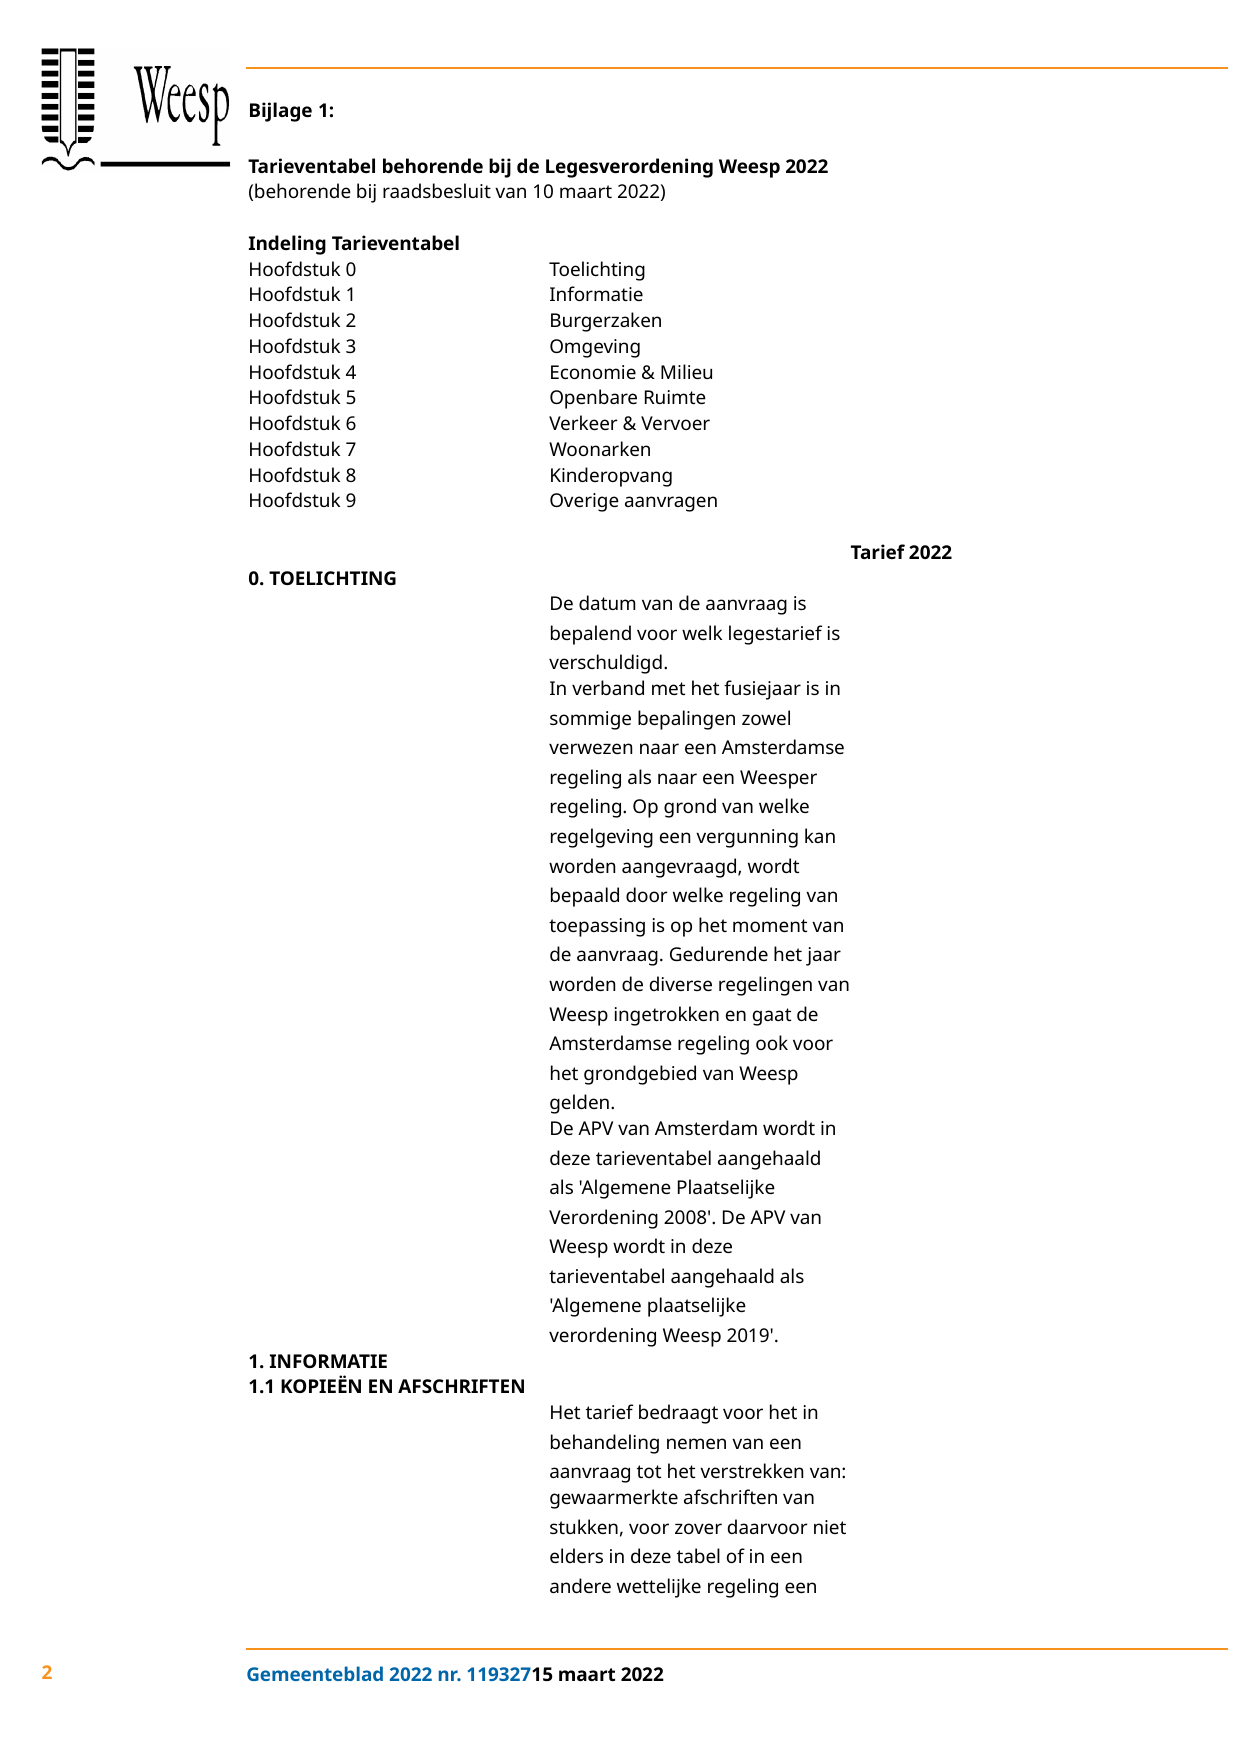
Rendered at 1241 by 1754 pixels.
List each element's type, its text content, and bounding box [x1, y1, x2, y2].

table_cell [549, 513, 850, 539]
table_cell [248, 539, 549, 565]
table_cell [248, 205, 549, 230]
table_cell Informatie [549, 282, 850, 307]
table_cell Verkeer & Vervoer [549, 410, 850, 436]
table_cell [850, 256, 1152, 282]
table_cell [850, 1400, 1152, 1484]
table_cell Hoofdstuk 6 [248, 410, 549, 436]
table_cell [248, 675, 549, 1115]
picture [41, 47, 231, 172]
table_cell [850, 179, 1152, 204]
table_cell Openbare Ruimte [549, 385, 850, 410]
table_cell 1.1 KOPIEËN EN AFSCHRIFTEN [248, 1374, 850, 1399]
table_cell [850, 385, 1152, 410]
table_cell [248, 1115, 549, 1348]
table_cell [248, 1484, 549, 1599]
table_cell gewaarmerkte afschriften van stukken, voor zover daarvoor niet elders in deze tabel of in een andere wettelijke regeling een [549, 1484, 850, 1599]
table_cell [549, 205, 850, 230]
table_cell [850, 513, 1152, 539]
table_cell [850, 565, 1152, 590]
table_cell [248, 590, 549, 675]
table_cell [850, 230, 1152, 256]
table_header [850, 153, 1152, 179]
table_cell [850, 590, 1152, 675]
table_cell Hoofdstuk 2 [248, 308, 549, 333]
table_cell 0. TOELICHTING [248, 565, 850, 590]
table_cell [248, 1400, 549, 1484]
table_cell [850, 462, 1152, 487]
table_cell [248, 513, 549, 539]
table_cell Hoofdstuk 5 [248, 385, 549, 410]
table_cell [850, 1374, 1152, 1399]
table_cell [850, 436, 1152, 462]
table_cell (behorende bij raadsbesluit van 10 maart 2022) [248, 179, 850, 204]
table_cell In verband met het fusiejaar is in sommige bepalingen zowel verwezen naar een Amsterdamse regeling als naar een Weesper regeling. Op grond van welke regelgeving een vergunning kan worden aangevraagd, wordt bepaald door welke regeling van toepassing is op het moment van de aanvraag. Gedurende het jaar worden de diverse regelingen van Weesp ingetrokken en gaat de Amsterdamse regeling ook voor het grondgebied van Weesp gelden. [549, 675, 850, 1115]
table_header Tarieventabel behorende bij de Legesverordening Weesp 2022 [248, 153, 850, 179]
text Bijlage 1: [248, 95, 1152, 123]
table_cell [850, 333, 1152, 359]
table_cell Kinderopvang [549, 462, 850, 487]
table_cell De datum van de aanvraag is bepalend voor welk legestarief is verschuldigd. [549, 590, 850, 675]
table_cell Woonarken [549, 436, 850, 462]
table_cell Toelichting [549, 256, 850, 282]
table_cell Hoofdstuk 3 [248, 333, 549, 359]
table_cell De APV van Amsterdam wordt in deze tarieventabel aangehaald als 'Algemene Plaatselijke Verordening 2008'. De APV van Weesp wordt in deze tarieventabel aangehaald als 'Algemene plaatselijke verordening Weesp 2019'. [549, 1115, 850, 1348]
table_cell Economie & Milieu [549, 359, 850, 384]
table_cell [850, 1484, 1152, 1599]
table_cell [850, 1348, 1152, 1374]
table_cell [850, 1115, 1152, 1348]
table_cell Indeling Tarieventabel [248, 230, 850, 256]
table_cell Tarief 2022 [850, 539, 1152, 565]
table_cell Overige aanvragen [549, 488, 850, 513]
table_cell [850, 675, 1152, 1115]
table_cell Hoofdstuk 1 [248, 282, 549, 307]
table_cell Hoofdstuk 9 [248, 488, 549, 513]
table_cell Hoofdstuk 8 [248, 462, 549, 487]
table_cell [850, 488, 1152, 513]
table_cell Omgeving [549, 333, 850, 359]
table_cell [850, 359, 1152, 384]
table_cell [850, 205, 1152, 230]
table_cell Hoofdstuk 4 [248, 359, 549, 384]
table_cell Burgerzaken [549, 308, 850, 333]
table_cell Het tarief bedraagt voor het in behandeling nemen van een aanvraag tot het verstrekken van: [549, 1400, 850, 1484]
table_cell [850, 410, 1152, 436]
table_cell Hoofdstuk 7 [248, 436, 549, 462]
table_cell [850, 308, 1152, 333]
table_cell [850, 282, 1152, 307]
table_cell 1. INFORMATIE [248, 1348, 850, 1374]
table_cell Hoofdstuk 0 [248, 256, 549, 282]
table_cell [549, 539, 850, 565]
